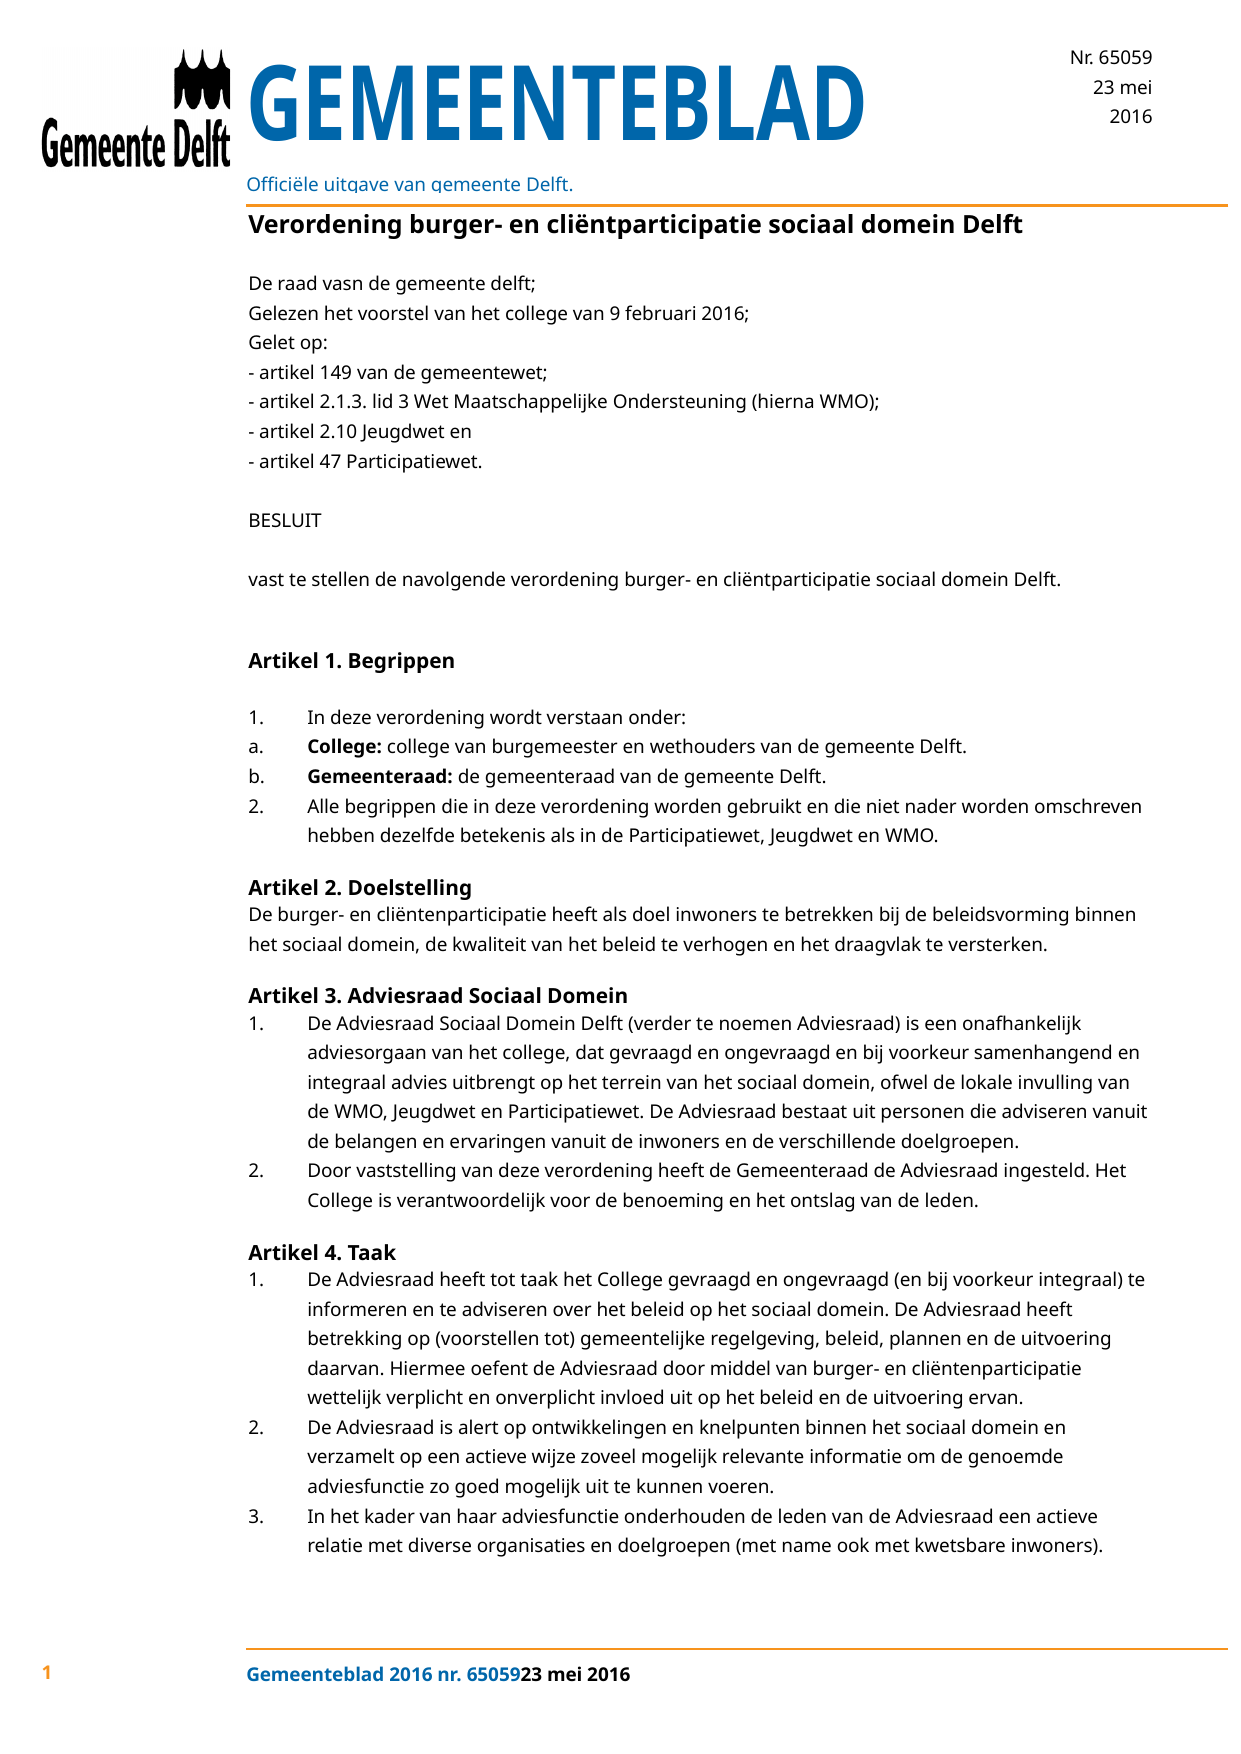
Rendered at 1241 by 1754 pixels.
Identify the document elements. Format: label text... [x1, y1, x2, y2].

list College: college van burgemeester en wethouders van de gemeente Delft. [248, 734, 1152, 759]
text Verordening burger- en cliëntparticipatie sociaal domein Delft [248, 207, 1152, 241]
list De Adviesraad Sociaal Domein Delft (verder te noemen Adviesraad) is een onafhankelijk adviesorgaan van het college, dat gevraagd en ongevraagd en bij voorkeur samenhangend en integraal advies uitbrengt op het terrein van het sociaal domein, ofwel de lokale invulling van de WMO, Jeugdwet en Participatiewet. De Adviesraad bestaat uit personen die adviseren vanuit de belangen en ervaringen vanuit de inwoners en de verschillende doelgroepen. [248, 1010, 1152, 1154]
text - artikel 2.10 Jeugdwet en [248, 418, 1152, 444]
text Artikel 1. Begrippen [248, 646, 1152, 674]
text De burger- en cliëntenparticipatie heeft als doel inwoners te betrekken bij de beleidsvorming binnen het sociaal domein, de kwaliteit van het beleid te verhogen en het draagvlak te versterken. [248, 901, 1152, 957]
text Artikel 4. Taak [248, 1238, 1152, 1266]
text - artikel 2.1.3. lid 3 Wet Maatschappelijke Ondersteuning (hierna WMO); [248, 389, 1152, 414]
text Gelezen het voorstel van het college van 9 februari 2016; [248, 300, 1152, 326]
list De Adviesraad is alert op ontwikkelingen en knelpunten binnen het sociaal domein en verzamelt op een actieve wijze zoveel mogelijk relevante informatie om de genoemde adviesfunctie zo goed mogelijk uit te kunnen voeren. [248, 1414, 1152, 1499]
text vast te stellen de navolgende verordening burger- en cliëntparticipatie sociaal domein Delft. [248, 566, 1152, 592]
list Door vaststelling van deze verordening heeft de Gemeenteraad de Adviesraad ingesteld. Het College is verantwoordelijk voor de benoeming en het ontslag van de leden. [248, 1158, 1152, 1213]
text Artikel 2. Doelstelling [248, 873, 1152, 901]
list Alle begrippen die in deze verordening worden gebruikt en die niet nader worden omschreven hebben dezelfde betekenis als in de Participatiewet, Jeugdwet en WMO. [248, 793, 1152, 848]
picture [41, 47, 231, 172]
text - artikel 149 van de gemeentewet; [248, 359, 1152, 385]
text De raad vasn de gemeente delft; [248, 270, 1152, 296]
text - artikel 47 Participatiewet. [248, 448, 1152, 473]
text Artikel 3. Adviesraad Sociaal Domein [248, 981, 1152, 1010]
list In deze verordening wordt verstaan onder: [248, 704, 1152, 730]
list Gemeenteraad: de gemeenteraad van de gemeente Delft. [248, 763, 1152, 789]
list In het kader van haar adviesfunctie onderhouden de leden van de Adviesraad een actieve relatie met diverse organisaties en doelgroepen (met name ook met kwetsbare inwoners). [248, 1503, 1152, 1558]
text BESLUIT [248, 507, 1152, 533]
list De Adviesraad heeft tot taak het College gevraagd en ongevraagd (en bij voorkeur integraal) te informeren en te adviseren over het beleid op het sociaal domein. De Adviesraad heeft betrekking op (voorstellen tot) gemeentelijke regelgeving, beleid, plannen en de uitvoering daarvan. Hiermee oefent de Adviesraad door middel van burger- en cliëntenparticipatie wettelijk verplicht en onverplicht invloed uit op het beleid en de uitvoering ervan. [248, 1266, 1152, 1410]
text Gelet op: [248, 329, 1152, 355]
